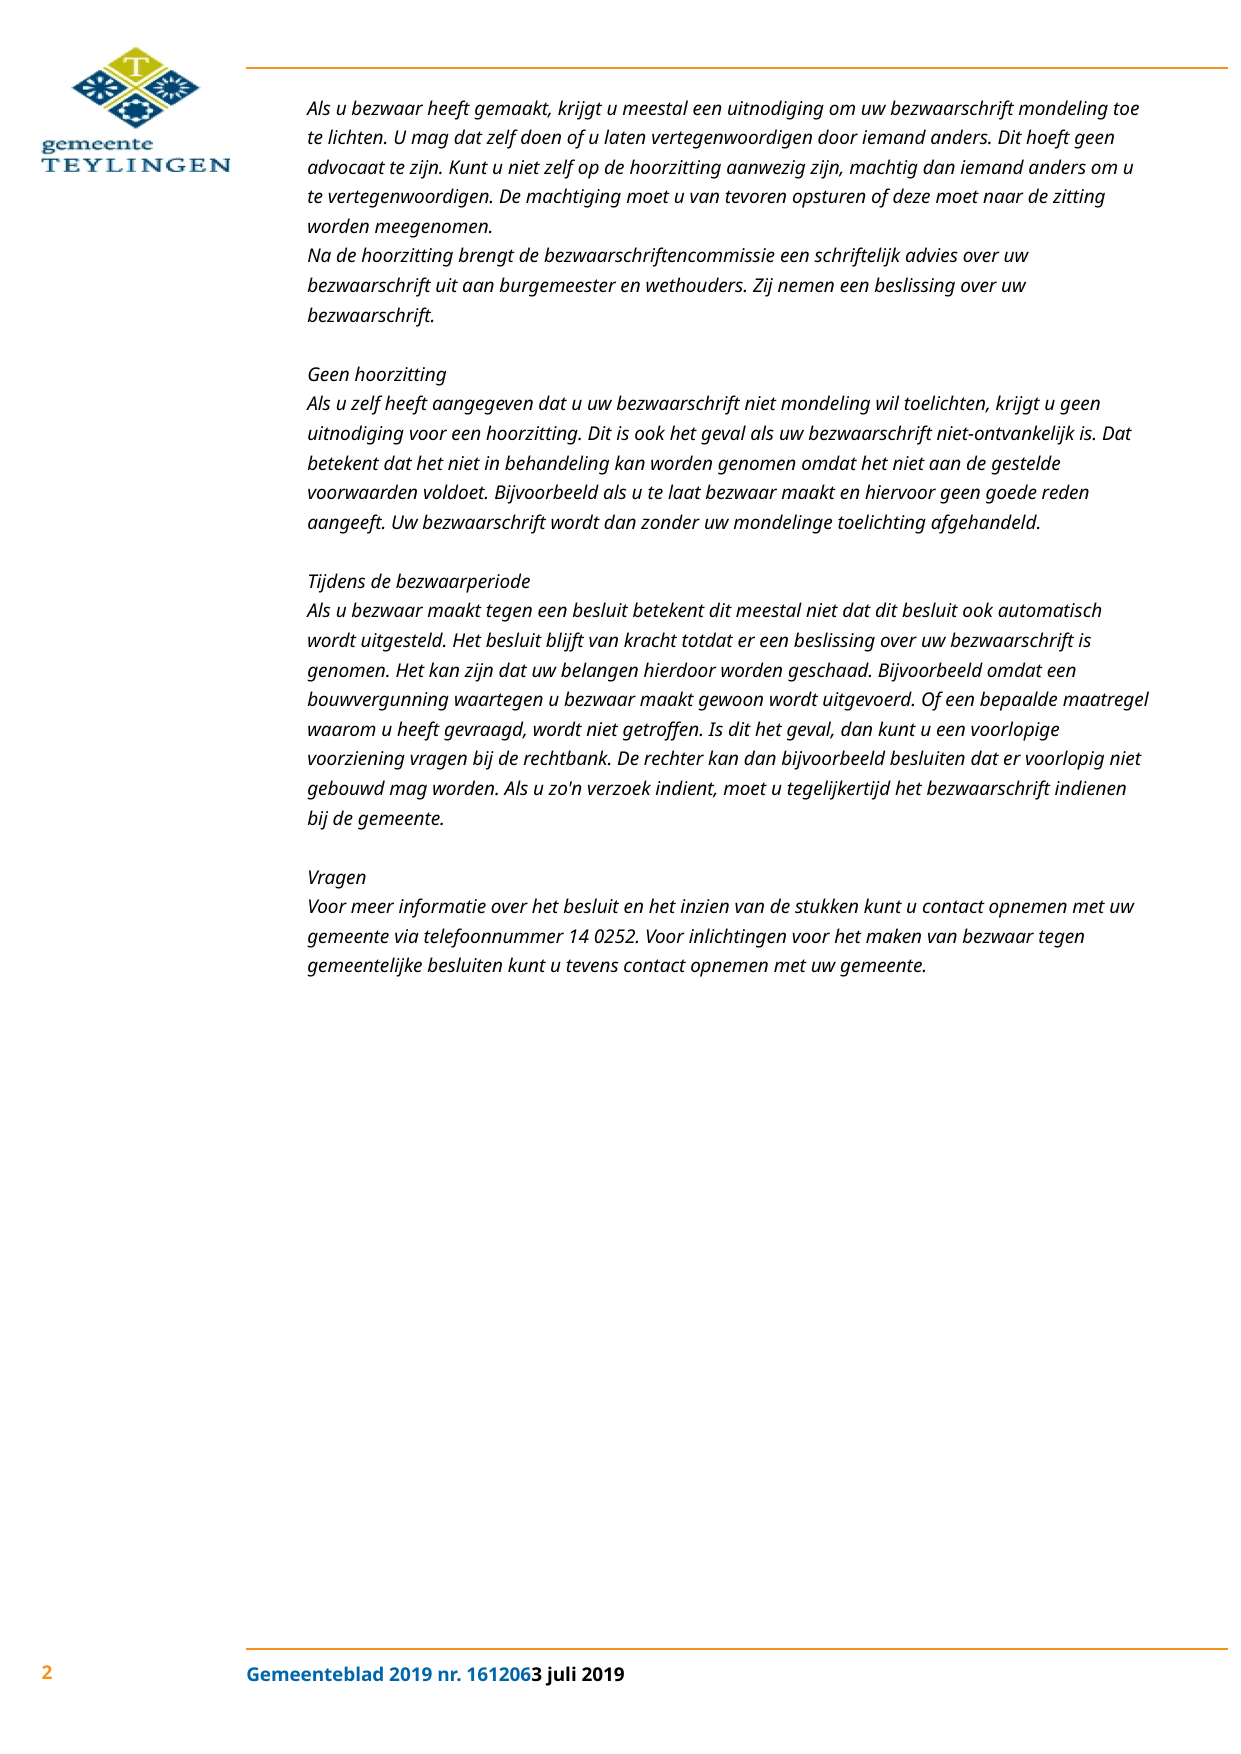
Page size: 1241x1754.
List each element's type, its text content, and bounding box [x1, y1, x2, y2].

list Als u zelf heeft aangegeven dat u uw bezwaarschrift niet mondeling wil toelichten, krijgt u geen uitnodiging voor een hoorzitting. Dit is ook het geval als uw bezwaarschrift niet-ontvankelijk is. Dat betekent dat het niet in behandeling kan worden genomen omdat het niet aan de gestelde voorwaarden voldoet. Bijvoorbeeld als u te laat bezwaar maakt en hiervoor geen goede reden aangeeft. Uw bezwaarschrift wordt dan zonder uw mondelinge toelichting afgehandeld. [248, 391, 1152, 535]
list Als u bezwaar heeft gemaakt, krijgt u meestal een uitnodiging om uw bezwaarschrift mondeling toe te lichten. U mag dat zelf doen of u laten vertegenwoordigen door iemand anders. Dit hoeft geen advocaat te zijn. Kunt u niet zelf op de hoorzitting aanwezig zijn, machtig dan iemand anders om u te vertegenwoordigen. De machtiging moet u van tevoren opsturen of deze moet naar de zitting worden meegenomen. [248, 95, 1152, 239]
list Geen hoorzitting [248, 361, 1152, 387]
list Tijdens de bezwaarperiode [248, 568, 1152, 594]
picture [41, 47, 231, 172]
list Voor meer informatie over het besluit en het inzien van de stukken kunt u contact opnemen met uw gemeente via telefoonnummer 14 0252. Voor inlichtingen voor het maken van bezwaar tegen gemeentelijke besluiten kunt u tevens contact opnemen met uw gemeente. [248, 893, 1152, 978]
list Na de hoorzitting brengt de bezwaarschriftencommissie een schriftelijk advies over uw bezwaarschrift uit aan burgemeester en wethouders. Zij nemen een beslissing over uw bezwaarschrift. [248, 243, 1152, 328]
list Als u bezwaar maakt tegen een besluit betekent dit meestal niet dat dit besluit ook automatisch wordt uitgesteld. Het besluit blijft van kracht totdat er een beslissing over uw bezwaarschrift is genomen. Het kan zijn dat uw belangen hierdoor worden geschaad. Bijvoorbeeld omdat een bouwvergunning waartegen u bezwaar maakt gewoon wordt uitgevoerd. Of een bepaalde maatregel waarom u heeft gevraagd, wordt niet getroffen. Is dit het geval, dan kunt u een voorlopige voorziening vragen bij de rechtbank. De rechter kan dan bijvoorbeeld besluiten dat er voorlopig niet gebouwd mag worden. Als u zo'n verzoek indient, moet u tegelijkertijd het bezwaarschrift indienen bij de gemeente. [248, 598, 1152, 831]
list Vragen [248, 864, 1152, 890]
